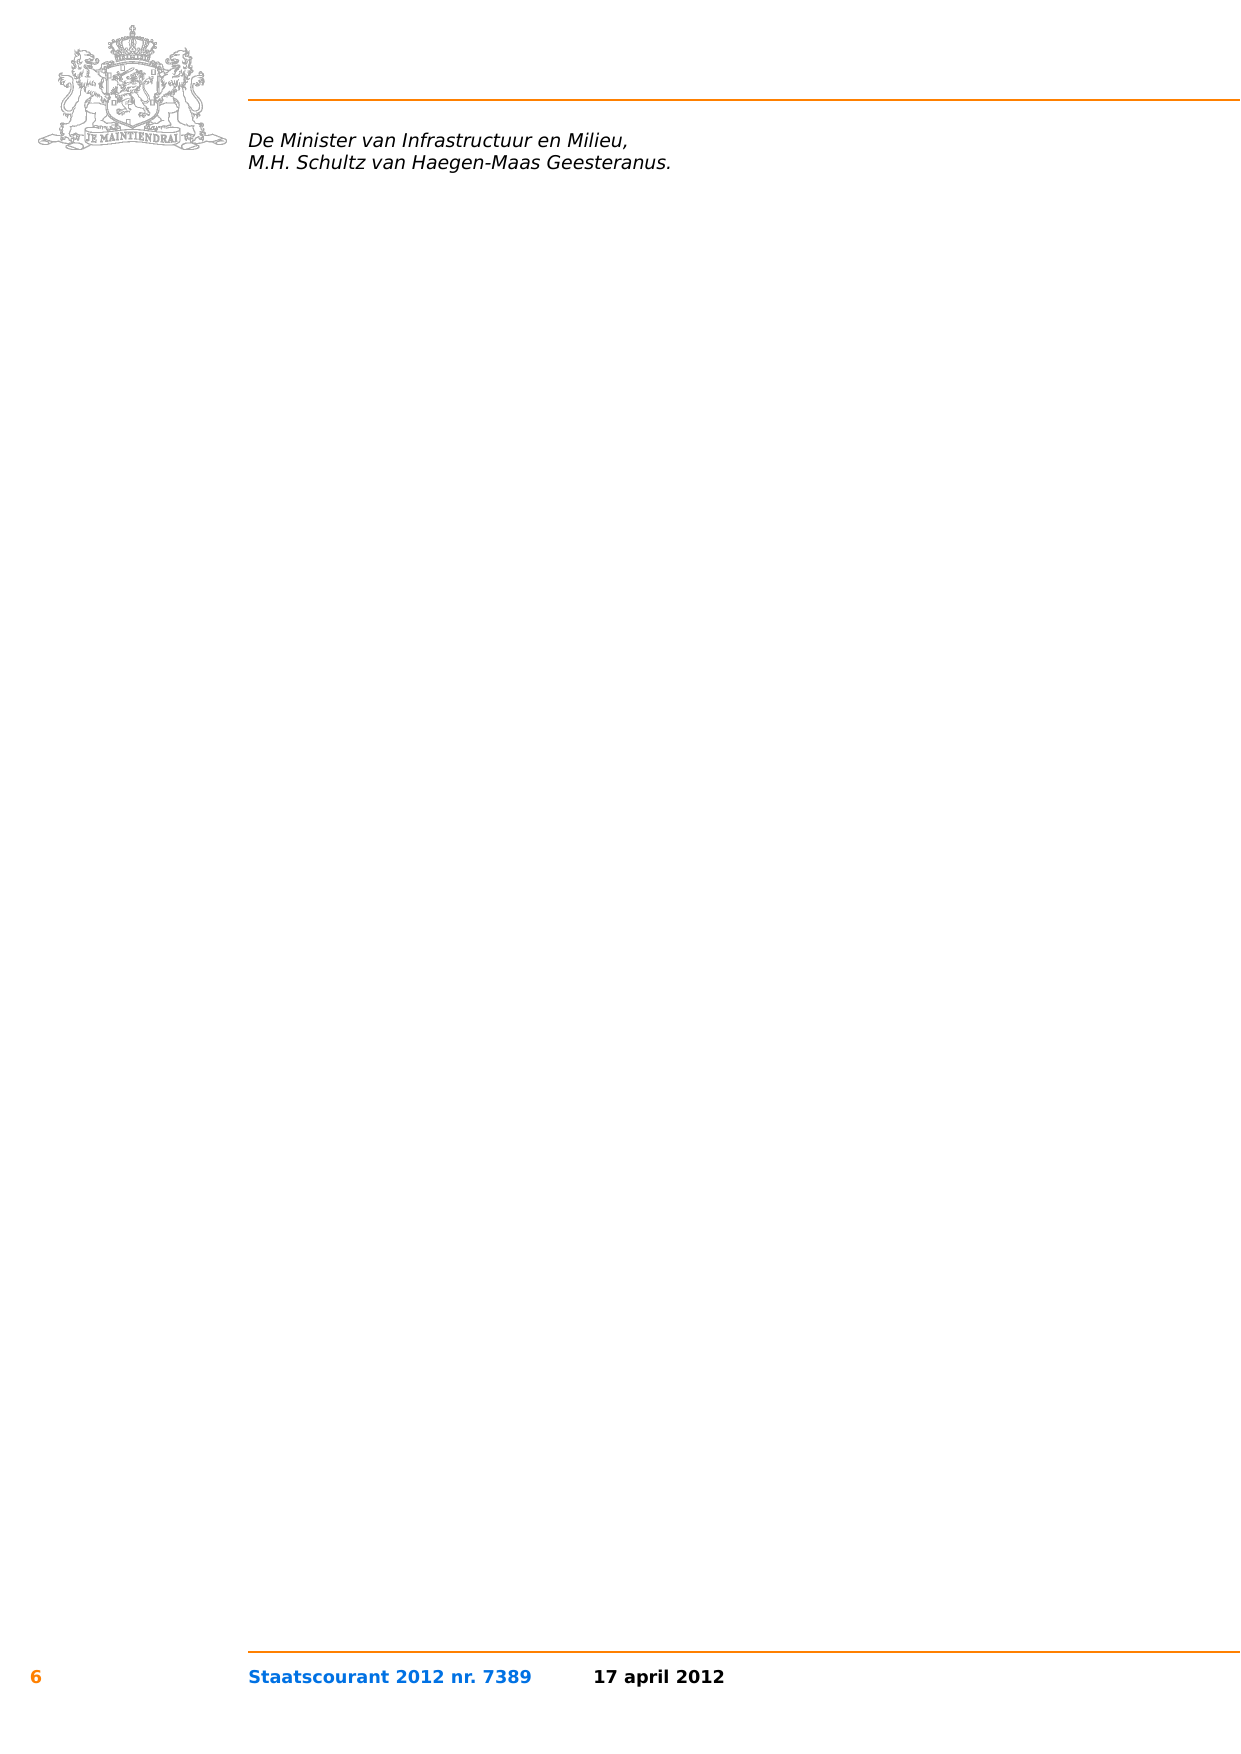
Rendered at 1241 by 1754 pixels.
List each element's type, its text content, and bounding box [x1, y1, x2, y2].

picture [38, 25, 227, 150]
text De Minister van Infrastructuur en Milieu, M.H. Schultz van Haegen-Maas Geesteranus. [248, 130, 1163, 174]
